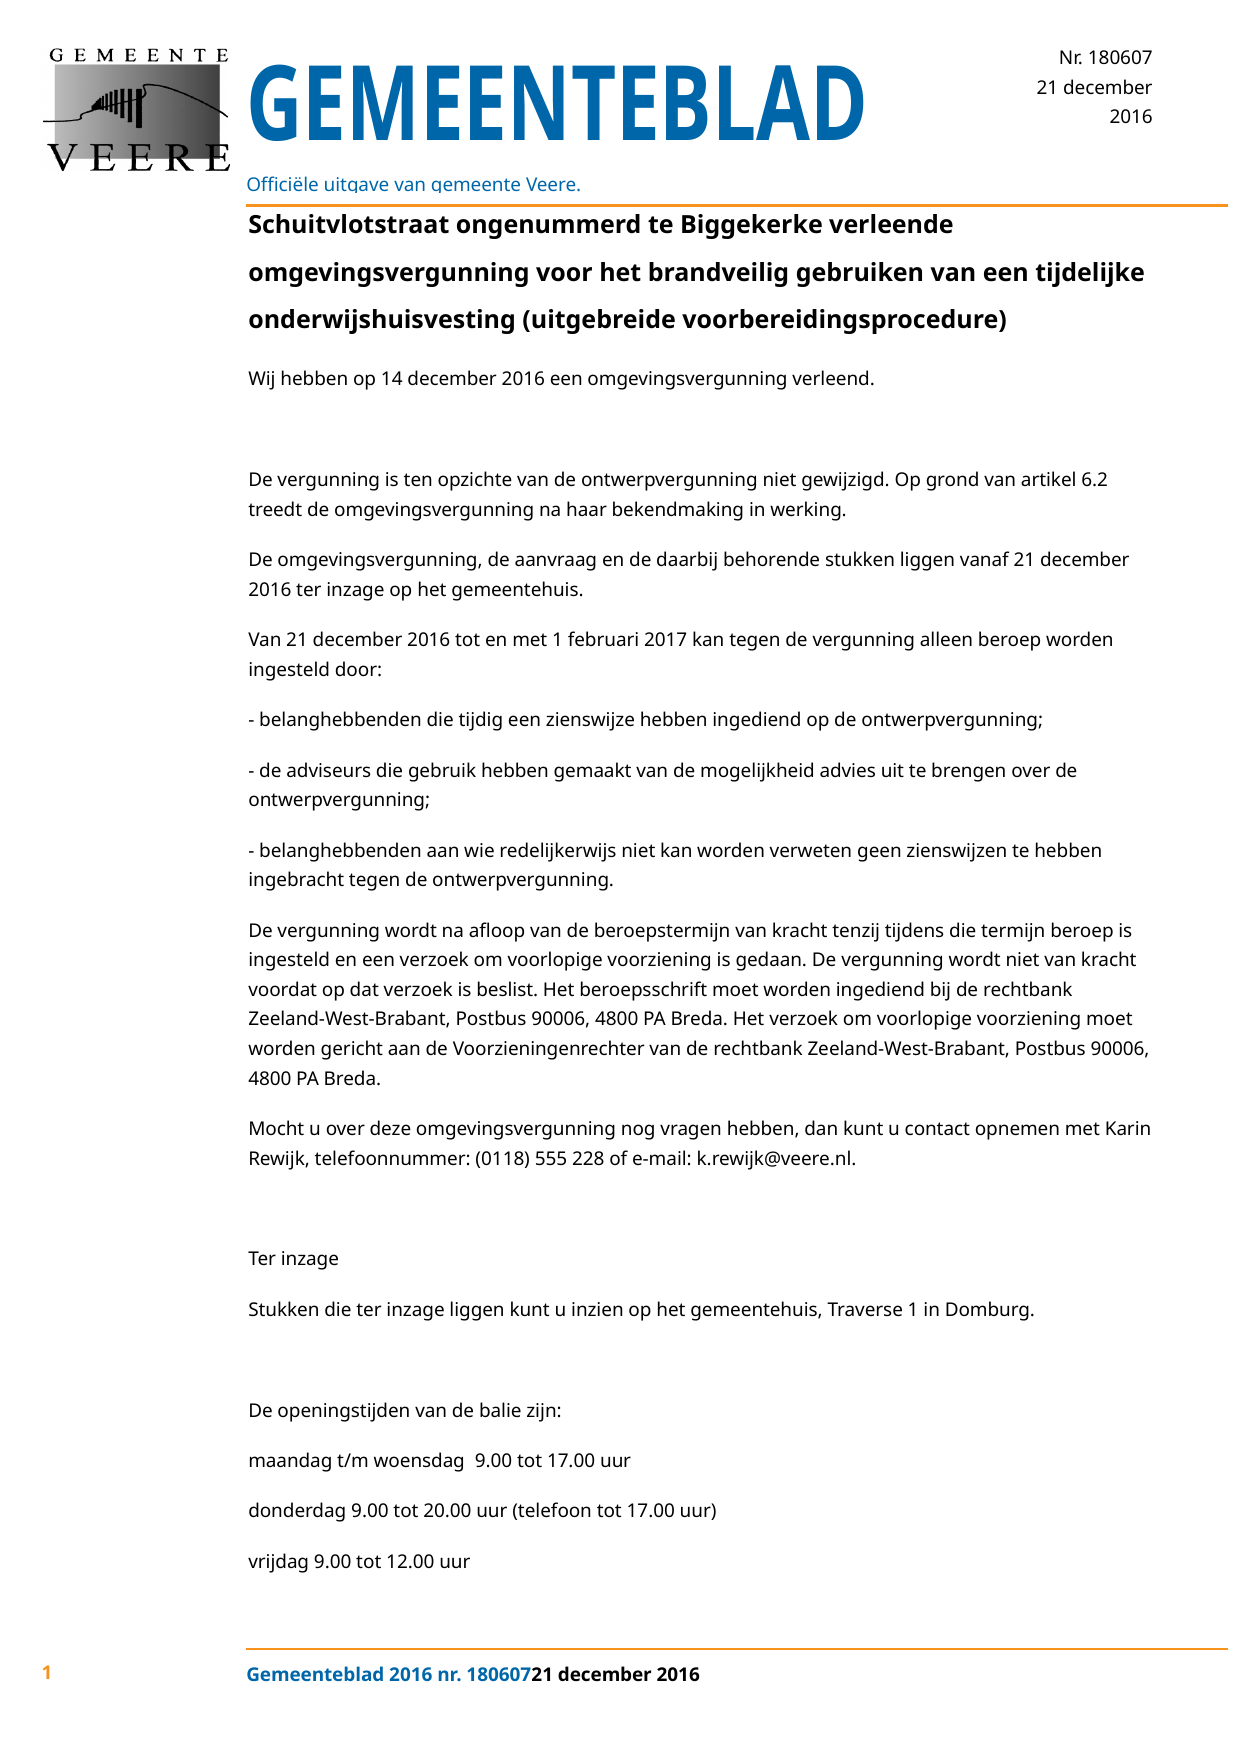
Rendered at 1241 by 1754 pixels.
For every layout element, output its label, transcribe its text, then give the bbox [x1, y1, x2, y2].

text De vergunning is ten opzichte van de ontwerpvergunning niet gewijzigd. Op grond van artikel 6.2 treedt de omgevingsvergunning na haar bekendmaking in werking. [248, 466, 1152, 522]
picture [41, 47, 231, 172]
text vrijdag 9.00 tot 12.00 uur [248, 1548, 1152, 1574]
text Schuitvlotstraat ongenummerd te Biggekerke verleende omgevingsvergunning voor het brandveilig gebruiken van een tijdelijke onderwijshuisvesting (uitgebreide voorbereidingsprocedure) [248, 207, 1152, 336]
text De omgevingsvergunning, de aanvraag en de daarbij behorende stukken liggen vanaf 21 december 2016 ter inzage op het gemeentehuis. [248, 546, 1152, 602]
text - belanghebbenden die tijdig een zienswijze hebben ingediend op de ontwerpvergunning; [248, 706, 1152, 732]
text - de adviseurs die gebruik hebben gemaakt van de mogelijkheid advies uit te brengen over de ontwerpvergunning; [248, 757, 1152, 812]
text - belanghebbenden aan wie redelijkerwijs niet kan worden verweten geen zienswijzen te hebben ingebracht tegen de ontwerpvergunning. [248, 837, 1152, 892]
text Stukken die ter inzage liggen kunt u inzien op het gemeentehuis, Traverse 1 in Domburg. [248, 1296, 1152, 1322]
text De openingstijden van de balie zijn: [248, 1397, 1152, 1422]
text Wij hebben op 14 december 2016 een omgevingsvergunning verleend. [248, 366, 1152, 391]
text Mocht u over deze omgevingsvergunning nog vragen hebben, dan kunt u contact opnemen met Karin Rewijk, telefoonnummer: (0118) 555 228 of e-mail: k.rewijk@veere.nl. [248, 1115, 1152, 1170]
text Ter inzage [248, 1246, 1152, 1271]
text donderdag 9.00 tot 20.00 uur (telefoon tot 17.00 uur) [248, 1498, 1152, 1523]
text maandag t/m woensdag 9.00 tot 17.00 uur [248, 1447, 1152, 1473]
text Van 21 december 2016 tot en met 1 februari 2017 kan tegen de vergunning alleen beroep worden ingesteld door: [248, 626, 1152, 682]
text De vergunning wordt na afloop van de beroepstermijn van kracht tenzij tijdens die termijn beroep is ingesteld en een verzoek om voorlopige voorziening is gedaan. De vergunning wordt niet van kracht voordat op dat verzoek is beslist. Het beroepsschrift moet worden ingediend bij de rechtbank Zeeland-West-Brabant, Postbus 90006, 4800 PA Breda. Het verzoek om voorlopige voorziening moet worden gericht aan de Voorzieningenrechter van de rechtbank Zeeland-West-Brabant, Postbus 90006, 4800 PA Breda. [248, 917, 1152, 1090]
